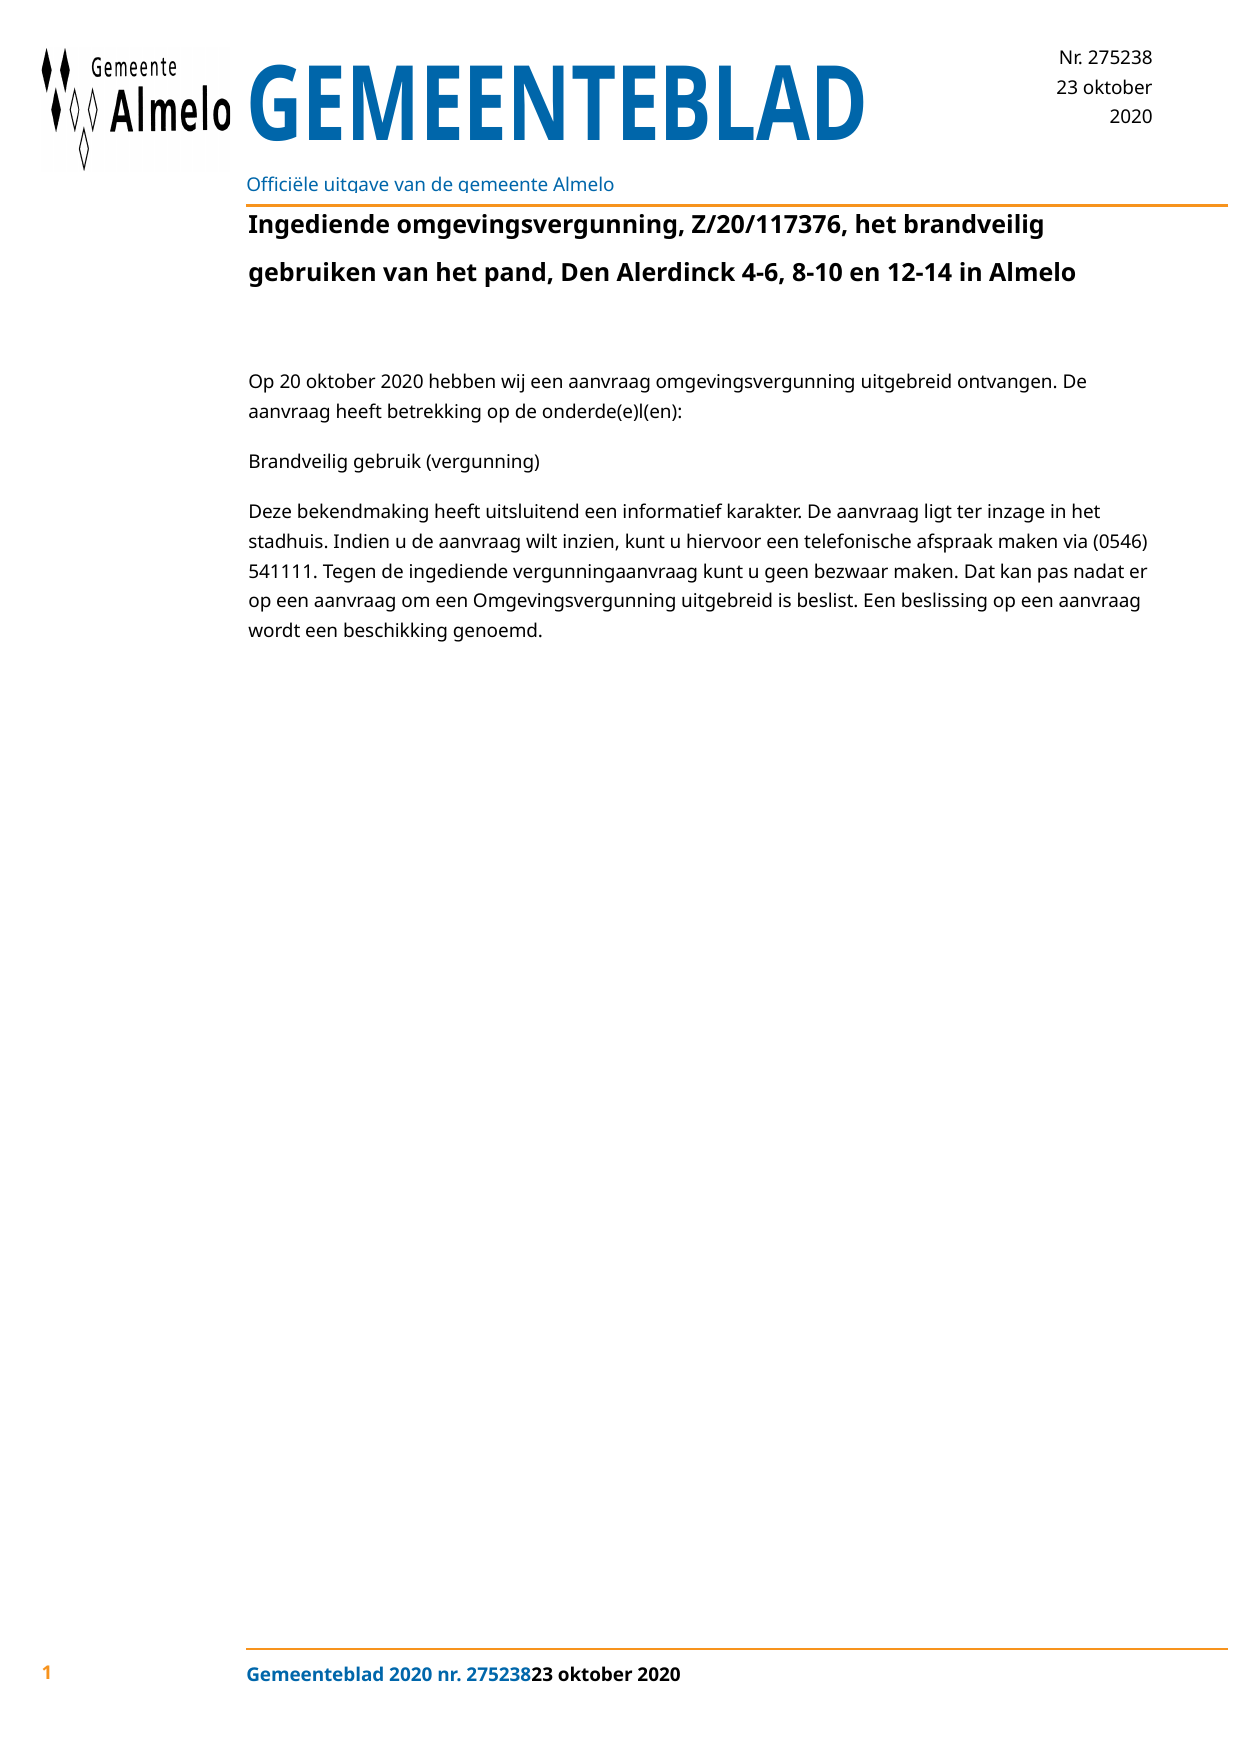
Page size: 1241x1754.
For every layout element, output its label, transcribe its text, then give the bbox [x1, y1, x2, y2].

picture [41, 47, 231, 172]
text Deze bekendmaking heeft uitsluitend een informatief karakter. De aanvraag ligt ter inzage in het stadhuis. Indien u de aanvraag wilt inzien, kunt u hiervoor een telefonische afspraak maken via (0546) 541111. Tegen de ingediende vergunningaanvraag kunt u geen bezwaar maken. Dat kan pas nadat er op een aanvraag om een Omgevingsvergunning uitgebreid is beslist. Een beslissing op een aanvraag wordt een beschikking genoemd. [248, 499, 1152, 643]
text Brandveilig gebruik (vergunning) [248, 448, 1152, 474]
text Ingediende omgevingsvergunning, Z/20/117376, het brandveilig gebruiken van het pand, Den Alerdinck 4-6, 8-10 en 12-14 in Almelo [248, 207, 1152, 288]
text Op 20 oktober 2020 hebben wij een aanvraag omgevingsvergunning uitgebreid ontvangen. De aanvraag heeft betrekking op de onderde(e)l(en): [248, 368, 1152, 424]
